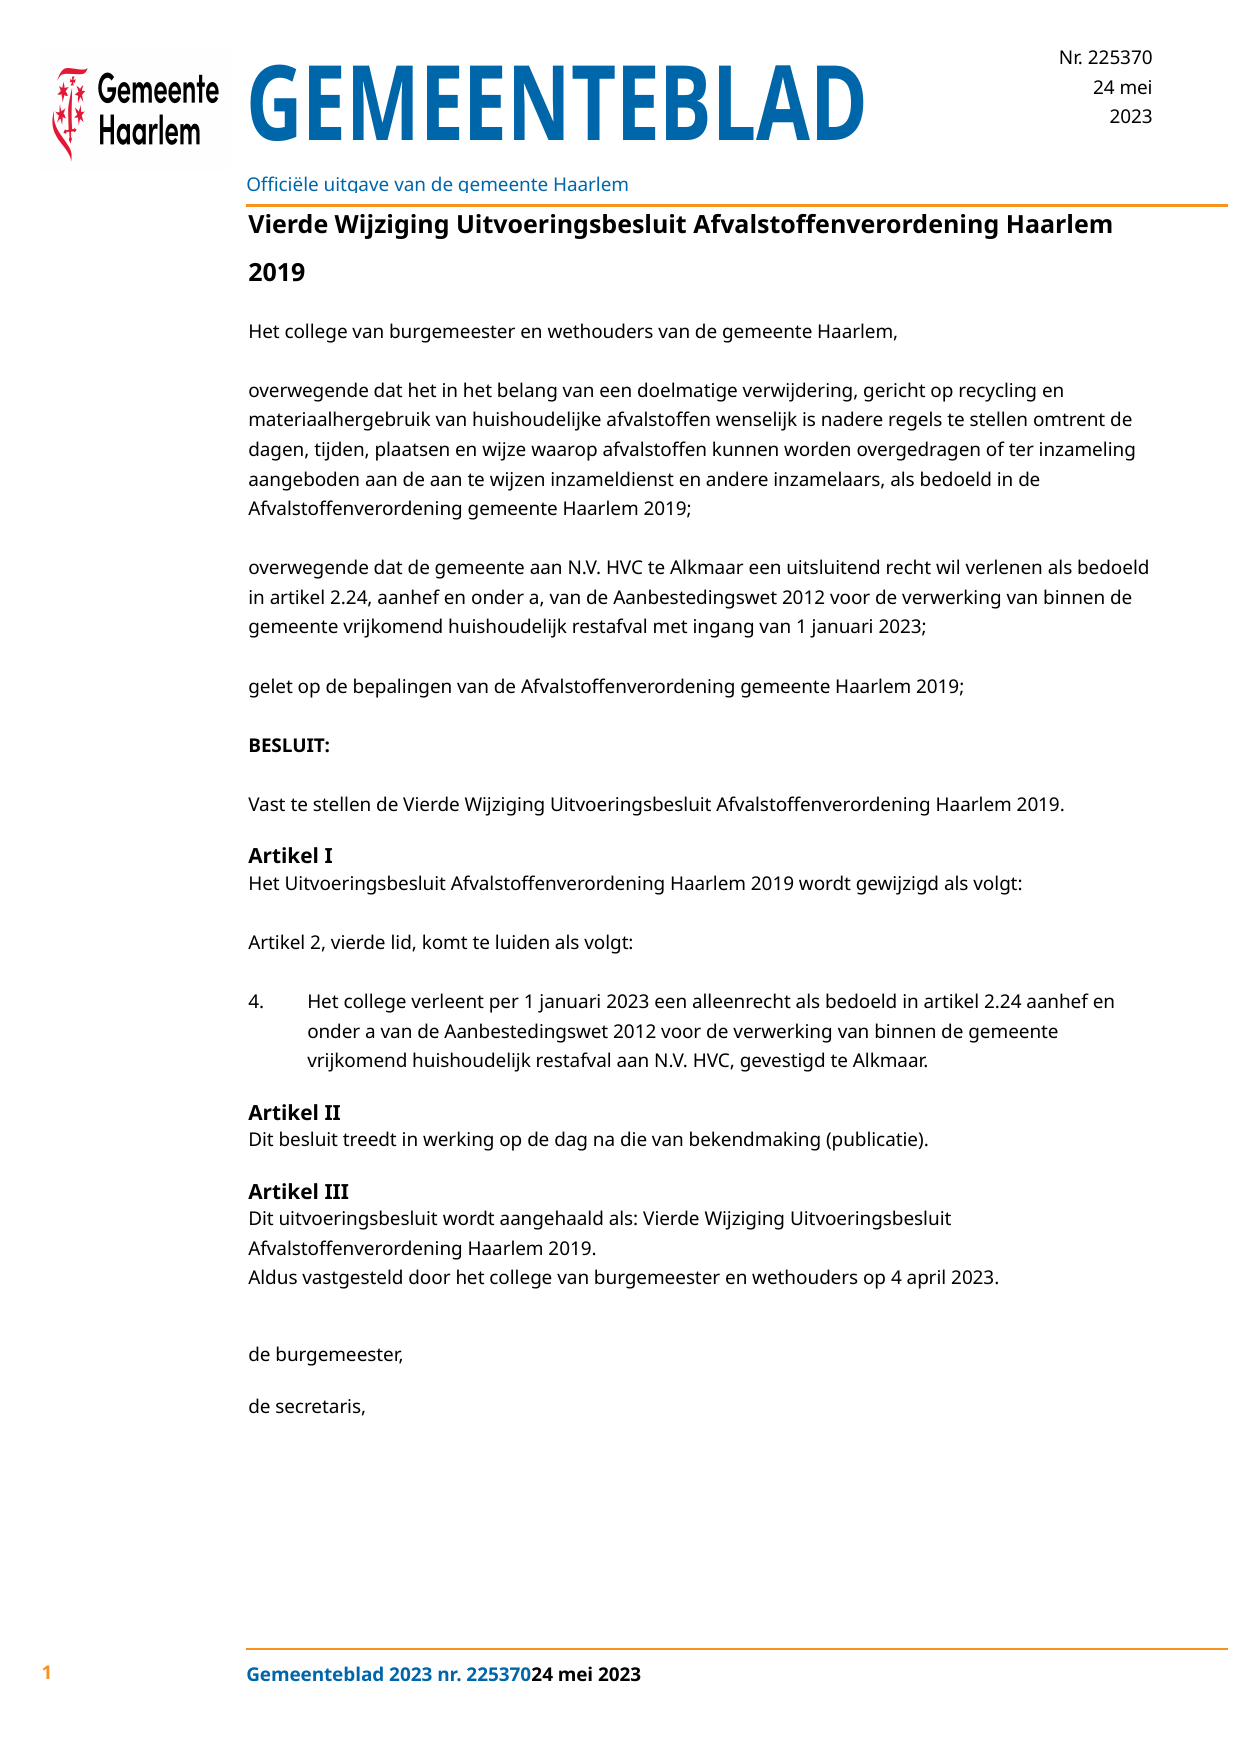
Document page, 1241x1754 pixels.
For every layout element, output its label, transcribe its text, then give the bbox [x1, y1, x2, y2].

list Het college verleent per 1 januari 2023 een alleenrecht als bedoeld in artikel 2.24 aanhef en onder a van de Aanbestedingswet 2012 voor de verwerking van binnen de gemeente vrijkomend huishoudelijk restafval aan N.V. HVC, gevestigd te Alkmaar. [248, 988, 1152, 1073]
text Dit besluit treedt in werking op de dag na die van bekendmaking (publicatie). [248, 1126, 1152, 1152]
text Artikel II [248, 1098, 1152, 1126]
text Artikel III [248, 1177, 1152, 1205]
text Vierde Wijziging Uitvoeringsbesluit Afvalstoffenverordening Haarlem 2019 [248, 207, 1152, 288]
text gelet op de bepalingen van de Afvalstoffenverordening gemeente Haarlem 2019; [248, 673, 1152, 699]
text Artikel I [248, 842, 1152, 870]
text Aldus vastgesteld door het college van burgemeester en wethouders op 4 april 2023. [248, 1264, 1152, 1290]
text overwegende dat de gemeente aan N.V. HVC te Alkmaar een uitsluitend recht wil verlenen als bedoeld in artikel 2.24, aanhef en onder a, van de Aanbestedingswet 2012 voor de verwerking van binnen de gemeente vrijkomend huishoudelijk restafval met ingang van 1 januari 2023; [248, 554, 1152, 639]
picture [41, 47, 231, 172]
text BESLUIT: [248, 732, 1152, 758]
text Het college van burgemeester en wethouders van de gemeente Haarlem, [248, 318, 1152, 344]
text Dit uitvoeringsbesluit wordt aangehaald als: Vierde Wijziging Uitvoeringsbesluit Afvalstoffenverordening Haarlem 2019. [248, 1205, 1152, 1261]
text Artikel 2, vierde lid, komt te luiden als volgt: [248, 929, 1152, 955]
text de burgemeester, [248, 1342, 1152, 1367]
text de secretaris, [248, 1393, 1152, 1419]
text Het Uitvoeringsbesluit Afvalstoffenverordening Haarlem 2019 wordt gewijzigd als volgt: [248, 870, 1152, 896]
text Vast te stellen de Vierde Wijziging Uitvoeringsbesluit Afvalstoffenverordening Haarlem 2019. [248, 791, 1152, 817]
text overwegende dat het in het belang van een doelmatige verwijdering, gericht op recycling en materiaalhergebruik van huishoudelijke afvalstoffen wenselijk is nadere regels te stellen omtrent de dagen, tijden, plaatsen en wijze waarop afvalstoffen kunnen worden overgedragen of ter inzameling aangeboden aan de aan te wijzen inzameldienst en andere inzamelaars, als bedoeld in de Afvalstoffenverordening gemeente Haarlem 2019; [248, 377, 1152, 521]
